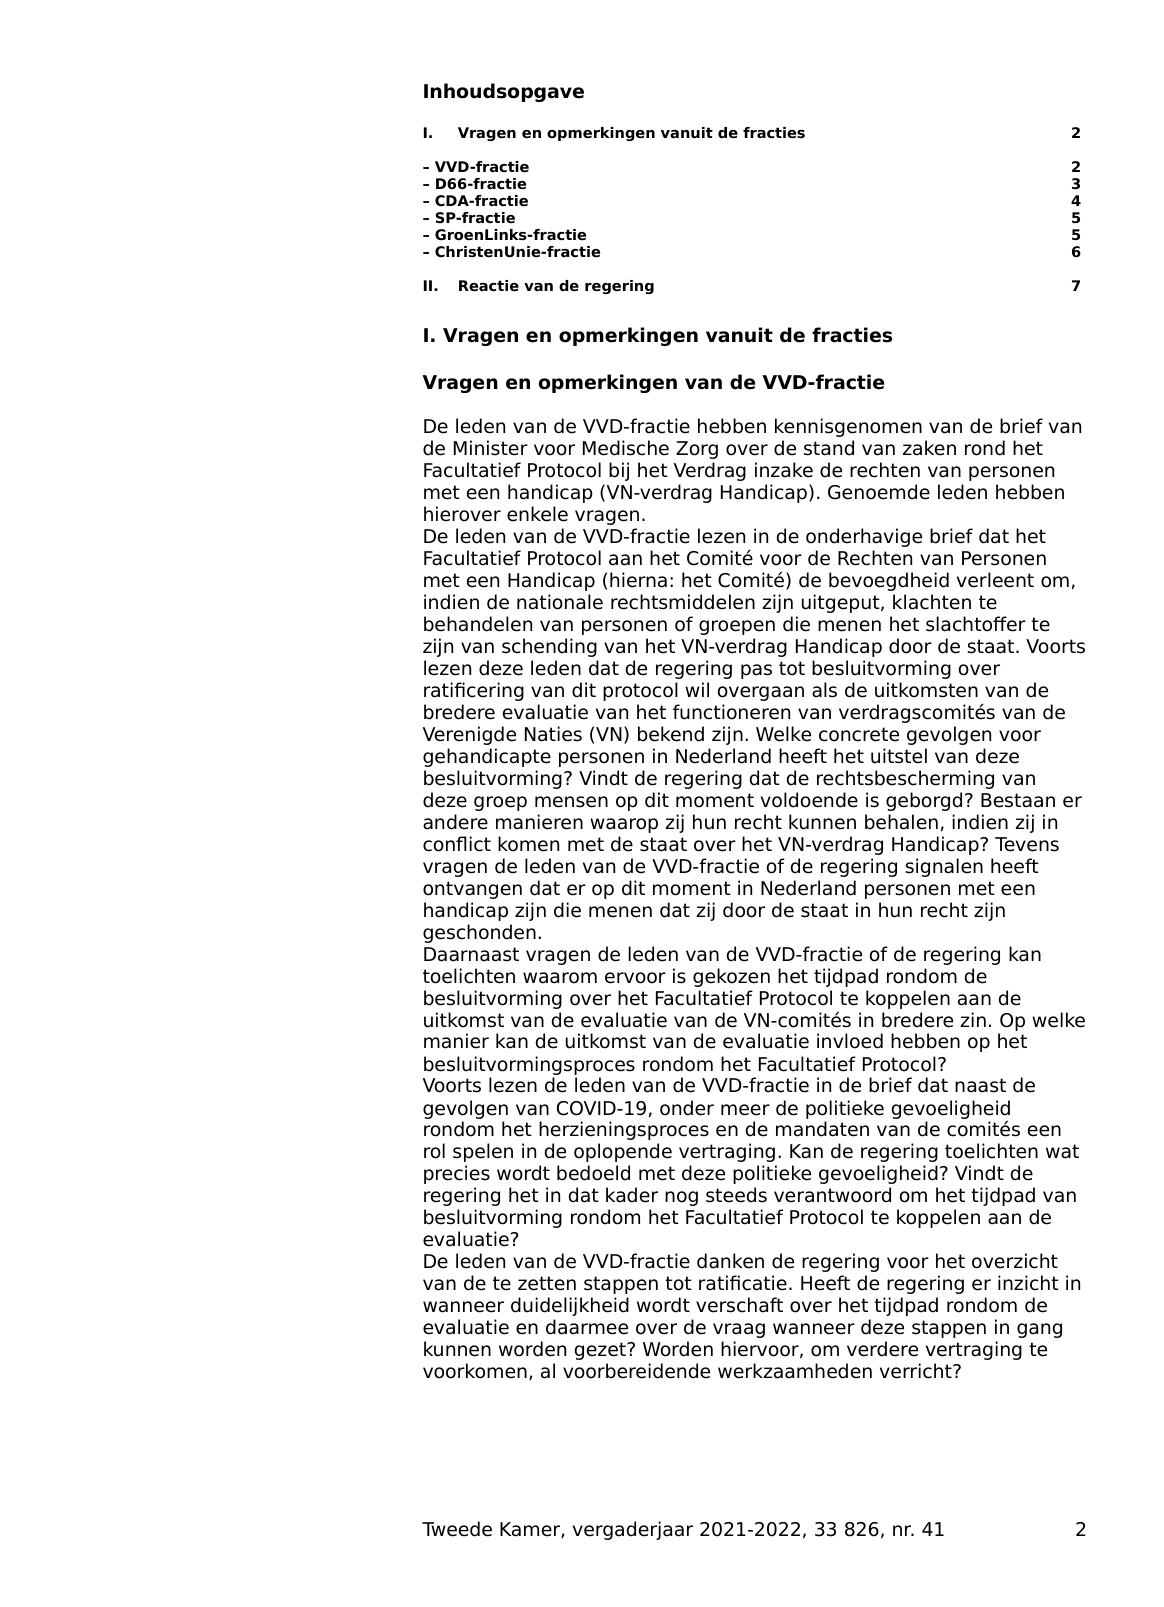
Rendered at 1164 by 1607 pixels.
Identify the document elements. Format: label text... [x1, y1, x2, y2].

text Voorts lezen de leden van de VVD-fractie in de brief dat naast de gevolgen van COVID-19, onder meer de politieke gevoeligheid rondom het herzieningsproces en de mandaten van de comités een rol spelen in de oplopende vertraging. Kan de regering toelichten wat precies wordt bedoeld met deze politieke gevoeligheid? Vindt de regering het in dat kader nog steeds verantwoord om het tijdpad van besluitvorming rondom het Facultatief Protocol te koppelen aan de evaluatie? [422, 1075, 1087, 1251]
text De leden van de VVD-fractie danken de regering voor het overzicht van de te zetten stappen tot ratificatie. Heeft de regering er inzicht in wanneer duidelijkheid wordt verschaft over het tijdpad rondom de evaluatie en daarmee over de vraag wanneer deze stappen in gang kunnen worden gezet? Worden hiervoor, om verdere vertraging te voorkomen, al voorbereidende werkzaamheden verricht? [422, 1251, 1087, 1383]
table_cell 2 [1013, 159, 1087, 176]
table_cell – VVD-fractie [422, 159, 1013, 176]
subtitle I. Vragen en opmerkingen vanuit de fracties [422, 325, 1087, 347]
table_cell 5 [1013, 210, 1087, 227]
table_cell [452, 142, 1013, 159]
subtitle Inhoudsopgave [422, 81, 1087, 103]
table_cell – D66-fractie [422, 176, 1013, 193]
table_cell – ChristenUnie-fractie [422, 244, 1013, 261]
table_cell 3 [1013, 176, 1087, 193]
table_cell 5 [1013, 227, 1087, 244]
text De leden van de VVD-fractie lezen in de onderhavige brief dat het Facultatief Protocol aan het Comité voor de Rechten van Personen met een Handicap (hierna: het Comité) de bevoegdheid verleent om, indien de nationale rechtsmiddelen zijn uitgeput, klachten te behandelen van personen of groepen die menen het slachtoffer te zijn van schending van het VN-verdrag Handicap door de staat. Voorts lezen deze leden dat de regering pas tot besluitvorming over ratificering van dit protocol wil overgaan als de uitkomsten van de bredere evaluatie van het functioneren van verdragscomités van de Verenigde Naties (VN) bekend zijn. Welke concrete gevolgen voor gehandicapte personen in Nederland heeft het uitstel van deze besluitvorming? Vindt de regering dat de rechtsbescherming van deze groep mensen op dit moment voldoende is geborgd? Bestaan er andere manieren waarop zij hun recht kunnen behalen, indien zij in conflict komen met de staat over het VN-verdrag Handicap? Tevens vragen de leden van de VVD-fractie of de regering signalen heeft ontvangen dat er op dit moment in Nederland personen met een handicap zijn die menen dat zij door de staat in hun recht zijn geschonden. [422, 526, 1087, 943]
table_cell [422, 261, 452, 278]
table_cell – SP-fractie [422, 210, 1013, 227]
table_cell [452, 261, 1013, 278]
table_cell 7 [1013, 278, 1087, 295]
table_cell – GroenLinks-fractie [422, 227, 1013, 244]
text Daarnaast vragen de leden van de VVD-fractie of de regering kan toelichten waarom ervoor is gekozen het tijdpad rondom de besluitvorming over het Facultatief Protocol te koppelen aan de uitkomst van de evaluatie van de VN-comités in bredere zin. Op welke manier kan de uitkomst van de evaluatie invloed hebben op het besluitvormingsproces rondom het Facultatief Protocol? [422, 943, 1087, 1075]
subtitle Vragen en opmerkingen van de VVD-fractie [422, 372, 1087, 394]
table_cell [1013, 261, 1087, 278]
table_header 2 [1013, 125, 1087, 142]
text De leden van de VVD-fractie hebben kennisgenomen van de brief van de Minister voor Medische Zorg over de stand van zaken rond het Facultatief Protocol bij het Verdrag inzake de rechten van personen met een handicap (VN-verdrag Handicap). Genoemde leden hebben hierover enkele vragen. [422, 416, 1087, 526]
table_cell – CDA-fractie [422, 193, 1013, 210]
table_cell Reactie van de regering [452, 278, 1013, 295]
table_cell II. [422, 278, 452, 295]
table_cell 6 [1013, 244, 1087, 261]
table_cell 4 [1013, 193, 1087, 210]
table_cell [422, 142, 452, 159]
table_header Vragen en opmerkingen vanuit de fracties [452, 125, 1013, 142]
table_header I. [422, 125, 452, 142]
table_cell [1013, 142, 1087, 159]
